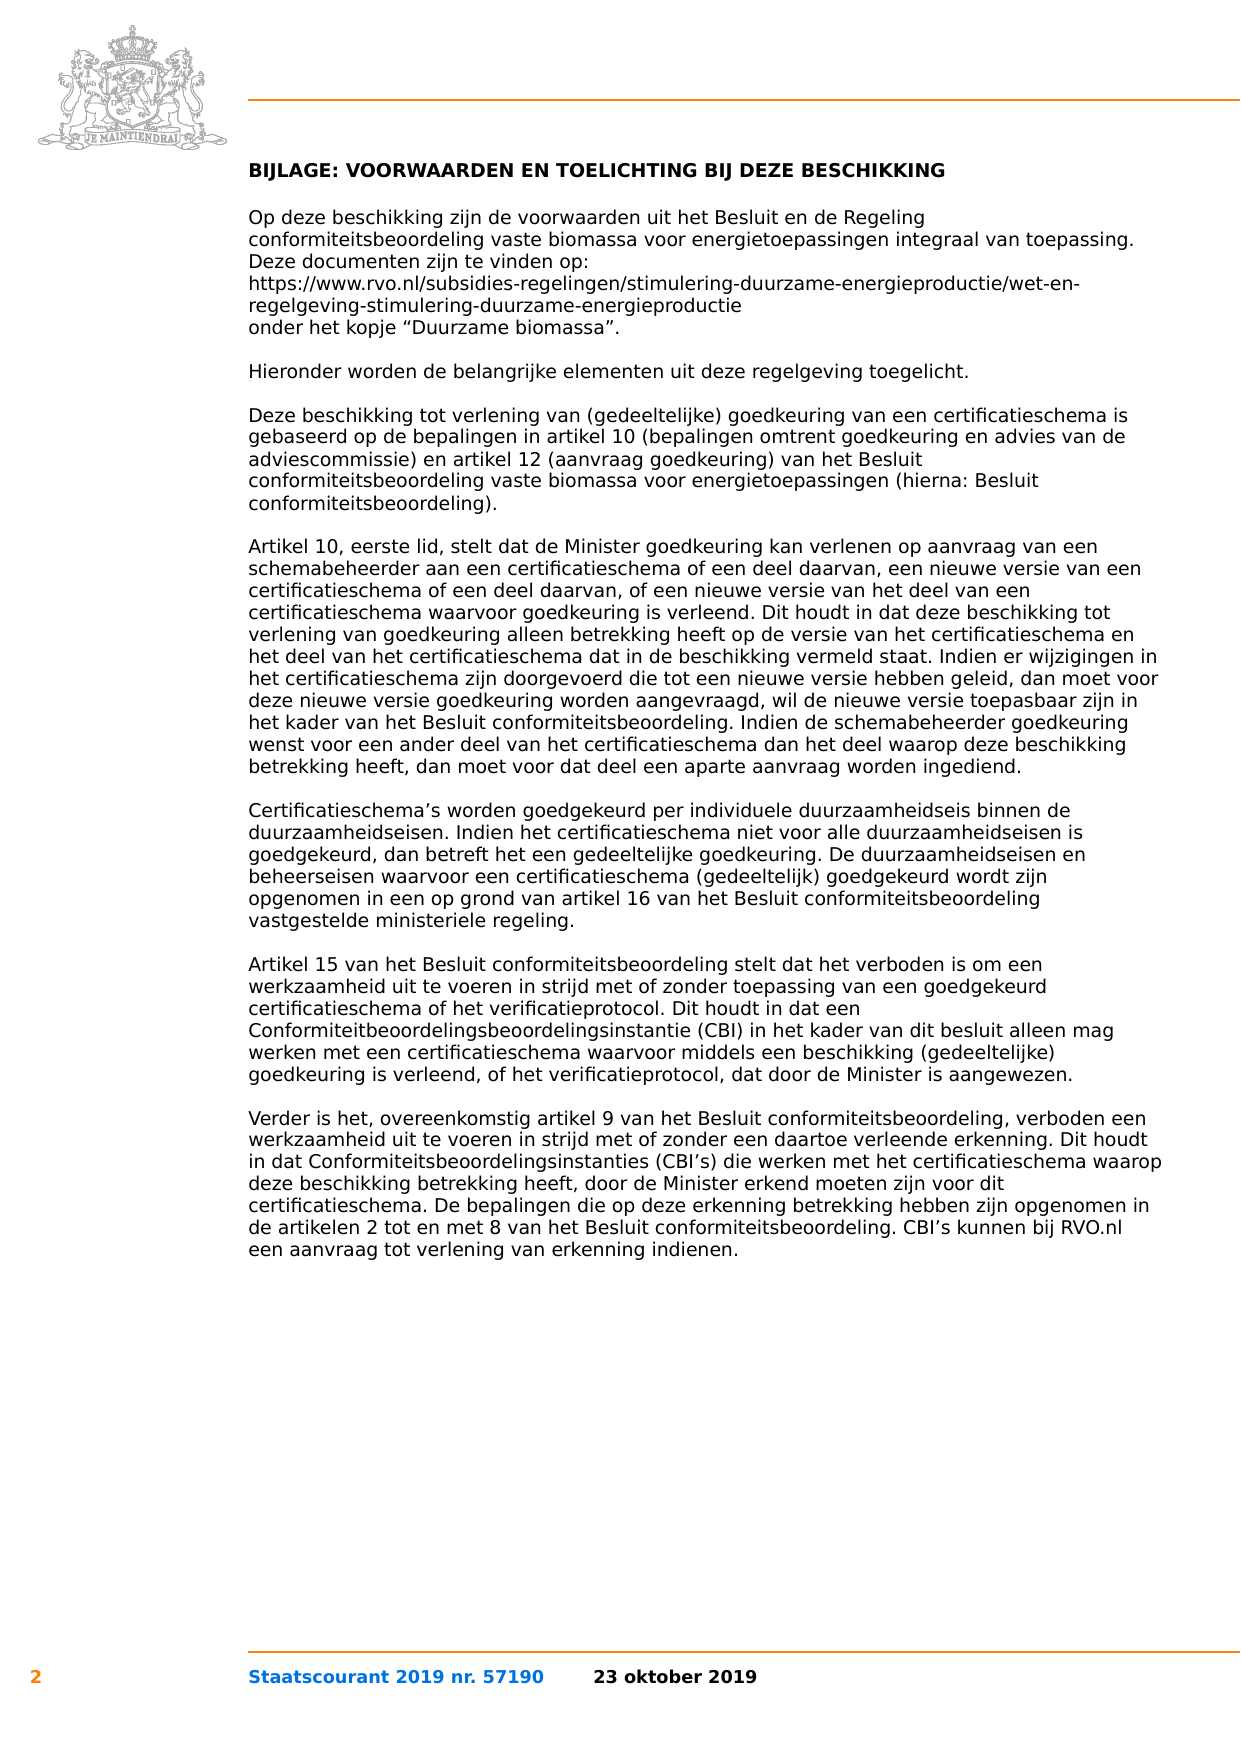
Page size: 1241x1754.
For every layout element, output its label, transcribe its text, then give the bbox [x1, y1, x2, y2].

text Artikel 15 van het Besluit conformiteitsbeoordeling stelt dat het verboden is om een werkzaamheid uit te voeren in strijd met of zonder toepassing van een goedgekeurd certificatieschema of het verificatieprotocol. Dit houdt in dat een Conformiteitbeoordelingsbeoordelingsinstantie (CBI) in het kader van dit besluit alleen mag werken met een certificatieschema waarvoor middels een beschikking (gedeeltelijke) goedkeuring is verleend, of het verificatieprotocol, dat door de Minister is aangewezen. [248, 954, 1163, 1086]
text Op deze beschikking zijn de voorwaarden uit het Besluit en de Regeling conformiteitsbeoordeling vaste biomassa voor energietoepassingen integraal van toepassing. Deze documenten zijn te vinden op: [248, 207, 1163, 273]
subtitle BIJLAGE: VOORWAARDEN EN TOELICHTING BIJ DEZE BESCHIKKING [248, 160, 1163, 182]
text Certificatieschema’s worden goedgekeurd per individuele duurzaamheidseis binnen de duurzaamheidseisen. Indien het certificatieschema niet voor alle duurzaamheidseisen is goedgekeurd, dan betreft het een gedeeltelijke goedkeuring. De duurzaamheidseisen en beheerseisen waarvoor een certificatieschema (gedeeltelijk) goedgekeurd wordt zijn opgenomen in een op grond van artikel 16 van het Besluit conformiteitsbeoordeling vastgestelde ministeriele regeling. [248, 800, 1163, 932]
text Deze beschikking tot verlening van (gedeeltelijke) goedkeuring van een certificatieschema is gebaseerd op de bepalingen in artikel 10 (bepalingen omtrent goedkeuring en advies van de adviescommissie) en artikel 12 (aanvraag goedkeuring) van het Besluit conformiteitsbeoordeling vaste biomassa voor energietoepassingen (hierna: Besluit conformiteitsbeoordeling). [248, 404, 1163, 514]
text Hieronder worden de belangrijke elementen uit deze regelgeving toegelicht. [248, 361, 1163, 383]
text Verder is het, overeenkomstig artikel 9 van het Besluit conformiteitsbeoordeling, verboden een werkzaamheid uit te voeren in strijd met of zonder een daartoe verleende erkenning. Dit houdt in dat Conformiteitsbeoordelingsinstanties (CBI’s) die werken met het certificatieschema waarop deze beschikking betrekking heeft, door de Minister erkend moeten zijn voor dit certificatieschema. De bepalingen die op deze erkenning betrekking hebben zijn opgenomen in de artikelen 2 tot en met 8 van het Besluit conformiteitsbeoordeling. CBI’s kunnen bij RVO.nl een aanvraag tot verlening van erkenning indienen. [248, 1107, 1163, 1261]
text Artikel 10, eerste lid, stelt dat de Minister goedkeuring kan verlenen op aanvraag van een schemabeheerder aan een certificatieschema of een deel daarvan, een nieuwe versie van een certificatieschema of een deel daarvan, of een nieuwe versie van het deel van een certificatieschema waarvoor goedkeuring is verleend. Dit houdt in dat deze beschikking tot verlening van goedkeuring alleen betrekking heeft op de versie van het certificatieschema en het deel van het certificatieschema dat in de beschikking vermeld staat. Indien er wijzigingen in het certificatieschema zijn doorgevoerd die tot een nieuwe versie hebben geleid, dan moet voor deze nieuwe versie goedkeuring worden aangevraagd, wil de nieuwe versie toepasbaar zijn in het kader van het Besluit conformiteitsbeoordeling. Indien de schemabeheerder goedkeuring wenst voor een ander deel van het certificatieschema dan het deel waarop deze beschikking betrekking heeft, dan moet voor dat deel een aparte aanvraag worden ingediend. [248, 536, 1163, 778]
text https://www.rvo.nl/subsidies-regelingen/stimulering-duurzame-energieproductie/wet-en-regelgeving-stimulering-duurzame-energieproductie [248, 273, 1163, 317]
text onder het kopje “Duurzame biomassa”. [248, 317, 1163, 339]
picture [38, 25, 227, 150]
